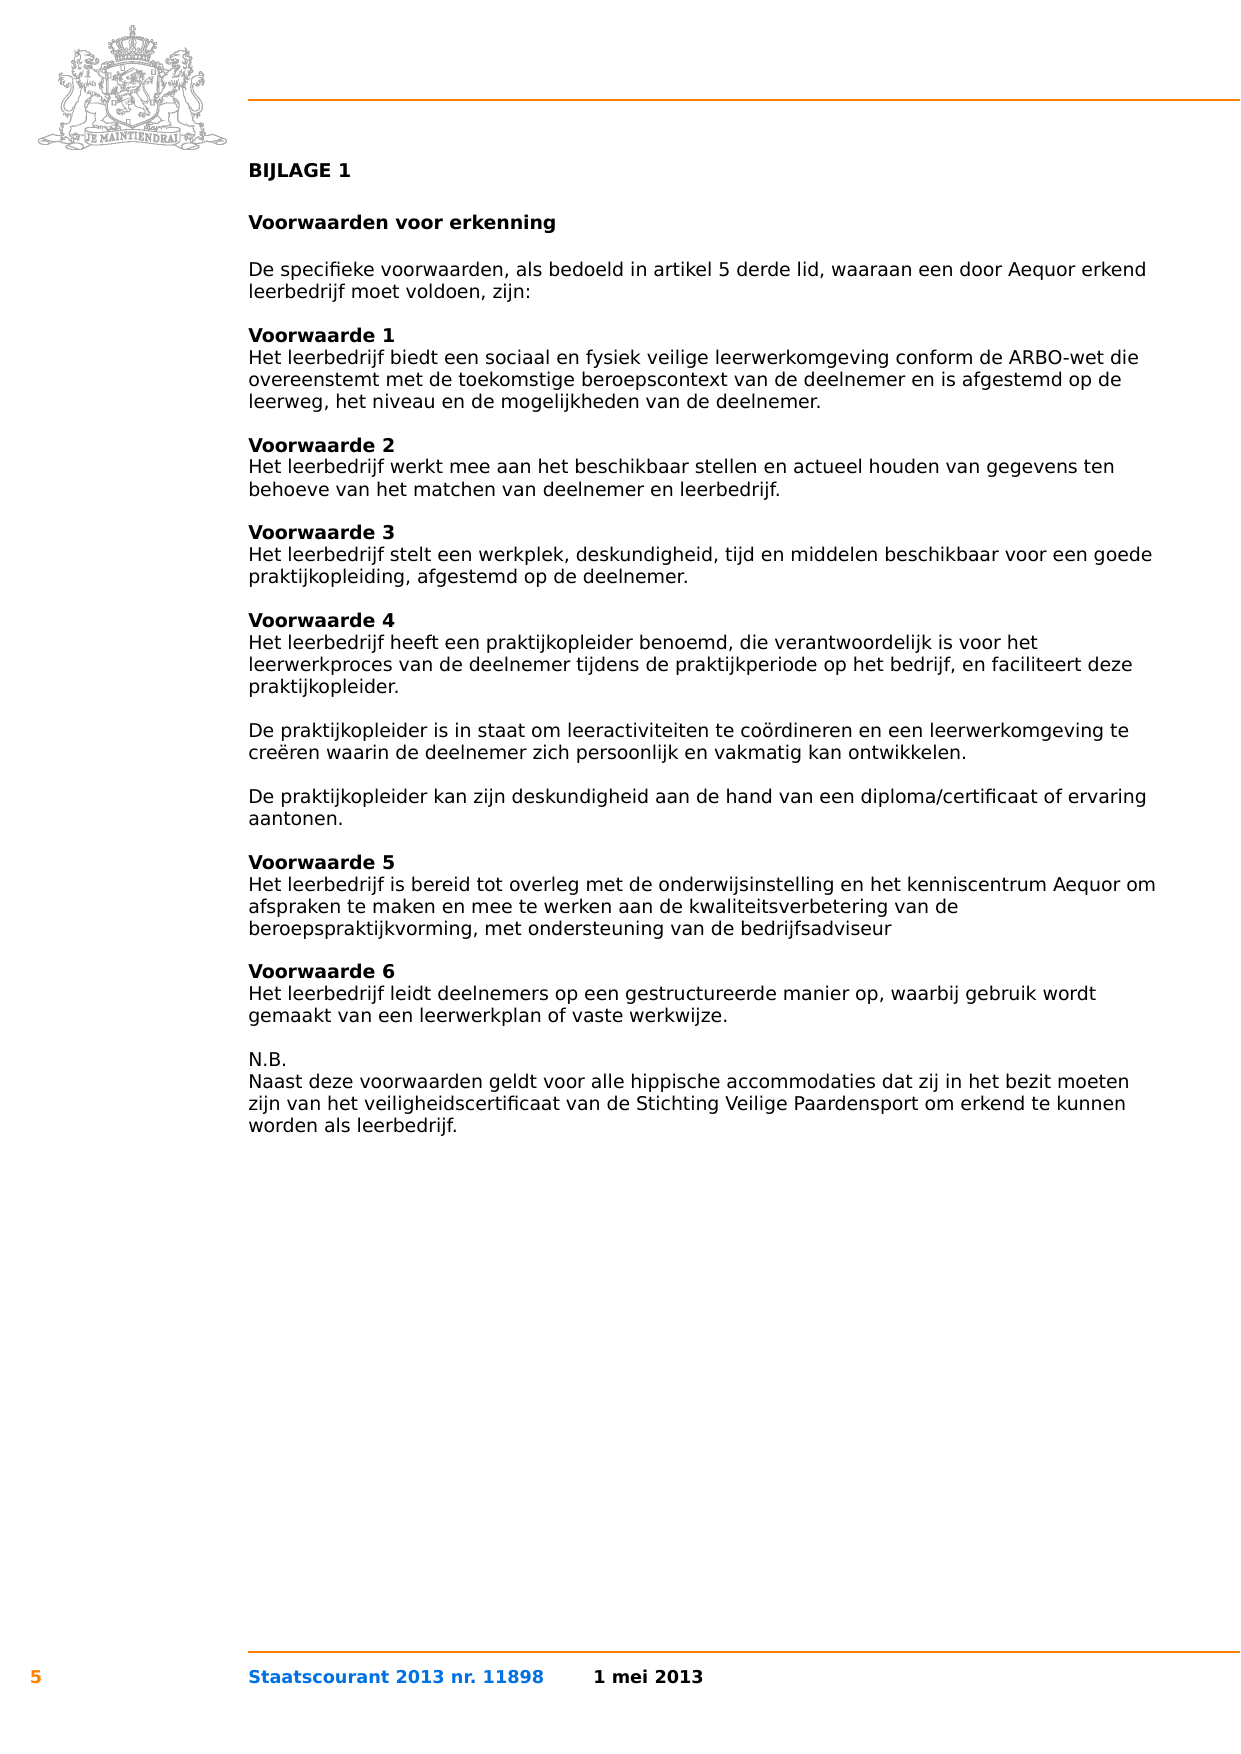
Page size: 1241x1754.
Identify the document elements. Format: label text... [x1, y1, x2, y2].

text Voorwaarde 2 [248, 434, 1163, 456]
text Voorwaarde 6 [248, 961, 1163, 983]
text Naast deze voorwaarden geldt voor alle hippische accommodaties dat zij in het bezit moeten zijn van het veiligheidscertificaat van de Stichting Veilige Paardensport om erkend te kunnen worden als leerbedrijf. [248, 1071, 1163, 1137]
text Voorwaarde 5 [248, 852, 1163, 873]
text Voorwaarde 3 [248, 522, 1163, 544]
subtitle Voorwaarden voor erkenning [248, 212, 1163, 234]
text De praktijkopleider kan zijn deskundigheid aan de hand van een diploma/certificaat of ervaring aantonen. [248, 786, 1163, 830]
text Het leerbedrijf is bereid tot overleg met de onderwijsinstelling en het kenniscentrum Aequor om afspraken te maken en mee te werken aan de kwaliteitsverbetering van de beroepspraktijkvorming, met ondersteuning van de bedrijfsadviseur [248, 873, 1163, 939]
text Het leerbedrijf werkt mee aan het beschikbaar stellen en actueel houden van gegevens ten behoeve van het matchen van deelnemer en leerbedrijf. [248, 456, 1163, 500]
text Voorwaarde 1 [248, 325, 1163, 347]
text Het leerbedrijf stelt een werkplek, deskundigheid, tijd en middelen beschikbaar voor een goede praktijkopleiding, afgestemd op de deelnemer. [248, 544, 1163, 588]
text Het leerbedrijf biedt een sociaal en fysiek veilige leerwerkomgeving conform de ARBO-wet die overeenstemt met de toekomstige beroepscontext van de deelnemer en is afgestemd op de leerweg, het niveau en de mogelijkheden van de deelnemer. [248, 347, 1163, 413]
text De praktijkopleider is in staat om leeractiviteiten te coördineren en een leerwerkomgeving te creëren waarin de deelnemer zich persoonlijk en vakmatig kan ontwikkelen. [248, 720, 1163, 764]
text N.B. [248, 1049, 1163, 1071]
text Het leerbedrijf heeft een praktijkopleider benoemd, die verantwoordelijk is voor het leerwerkproces van de deelnemer tijdens de praktijkperiode op het bedrijf, en faciliteert deze praktijkopleider. [248, 632, 1163, 698]
text Voorwaarde 4 [248, 610, 1163, 632]
picture [38, 25, 227, 150]
text De specifieke voorwaarden, als bedoeld in artikel 5 derde lid, waaraan een door Aequor erkend leerbedrijf moet voldoen, zijn: [248, 259, 1163, 303]
subtitle BIJLAGE 1 [248, 160, 1163, 182]
text Het leerbedrijf leidt deelnemers op een gestructureerde manier op, waarbij gebruik wordt gemaakt van een leerwerkplan of vaste werkwijze. [248, 983, 1163, 1027]
